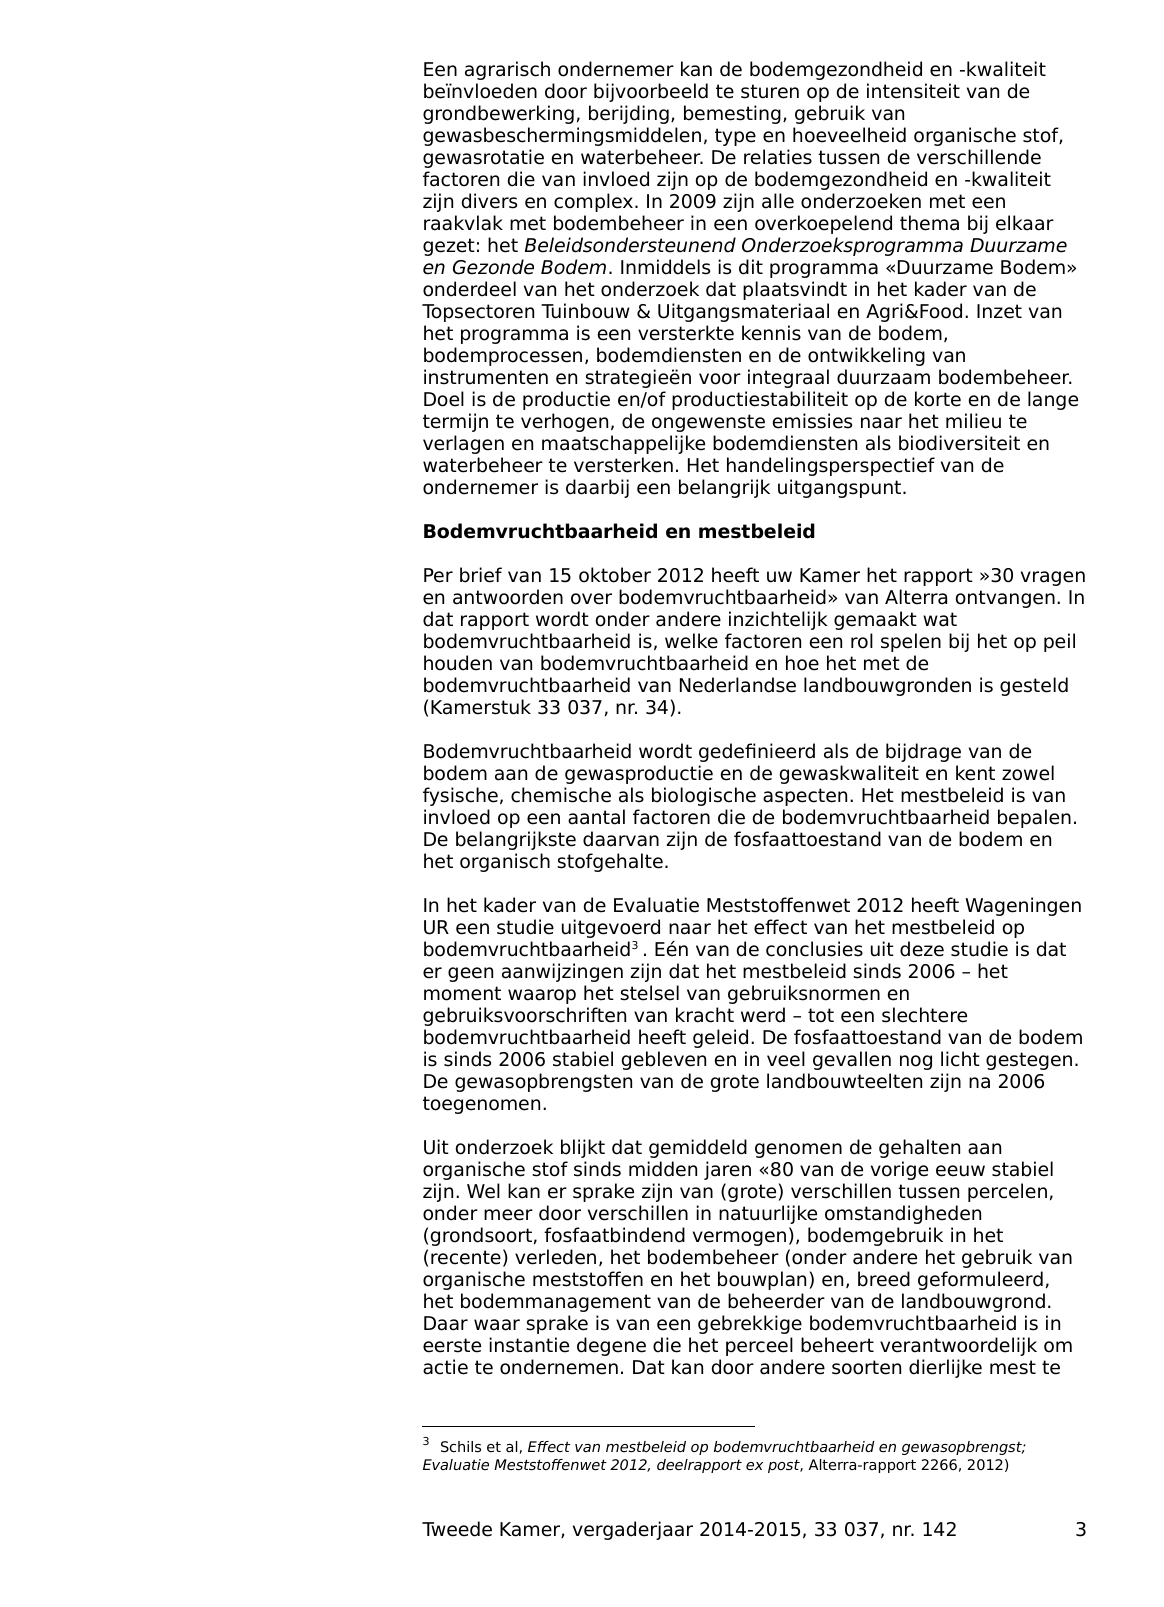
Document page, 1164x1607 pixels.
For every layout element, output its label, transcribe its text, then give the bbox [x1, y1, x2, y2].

text Evaluatie Meststoffenwet 2012, deelrapport ex post, Alterra-rapport 2266, 2012) [422, 1457, 1087, 1474]
text In het kader van de Evaluatie Meststoffenwet 2012 heeft Wageningen UR een studie uitgevoerd naar het effect van het mestbeleid op bodemvruchtbaarheid. Eén van de conclusies uit deze studie is dat er geen aanwijzingen zijn dat het mestbeleid sinds 2006 – het moment waarop het stelsel van gebruiksnormen en gebruiksvoorschriften van kracht werd – tot een slechtere bodemvruchtbaarheid heeft geleid. De fosfaattoestand van de bodem is sinds 2006 stabiel gebleven en in veel gevallen nog licht gestegen. De gewasopbrengsten van de grote landbouwteelten zijn na 2006 toegenomen. [422, 895, 1087, 1115]
text Uit onderzoek blijkt dat gemiddeld genomen de gehalten aan organische stof sinds midden jaren «80 van de vorige eeuw stabiel zijn. Wel kan er sprake zijn van (grote) verschillen tussen percelen, onder meer door verschillen in natuurlijke omstandigheden (grondsoort, fosfaatbindend vermogen), bodemgebruik in het (recente) verleden, het bodembeheer (onder andere het gebruik van organische meststoffen en het bouwplan) en, breed geformuleerd, het bodemmanagement van de beheerder van de landbouwgrond. Daar waar sprake is van een gebrekkige bodemvruchtbaarheid is in eerste instantie degene die het perceel beheert verantwoordelijk om actie te ondernemen. Dat kan door andere soorten dierlijke mest te [422, 1137, 1087, 1379]
text Een agrarisch ondernemer kan de bodemgezondheid en -kwaliteit beïnvloeden door bijvoorbeeld te sturen op de intensiteit van de grondbewerking, berijding, bemesting, gebruik van gewasbeschermingsmiddelen, type en hoeveelheid organische stof, gewasrotatie en waterbeheer. De relaties tussen de verschillende factoren die van invloed zijn op de bodemgezondheid en -kwaliteit zijn divers en complex. In 2009 zijn alle onderzoeken met een raakvlak met bodembeheer in een overkoepelend thema bij elkaar gezet: het Beleidsondersteunend Onderzoeksprogramma Duurzame en Gezonde Bodem. Inmiddels is dit programma «Duurzame Bodem» onderdeel van het onderzoek dat plaatsvindt in het kader van de Topsectoren Tuinbouw & Uitgangsmateriaal en Agri&Food. Inzet van het programma is een versterkte kennis van de bodem, bodemprocessen, bodemdiensten en de ontwikkeling van instrumenten en strategieën voor integraal duurzaam bodembeheer. Doel is de productie en/of productiestabiliteit op de korte en de lange termijn te verhogen, de ongewenste emissies naar het milieu te verlagen en maatschappelijke bodemdiensten als biodiversiteit en waterbeheer te versterken. Het handelingsperspectief van de ondernemer is daarbij een belangrijk uitgangspunt. [422, 59, 1087, 499]
subtitle Bodemvruchtbaarheid en mestbeleid [422, 521, 1087, 543]
text Schils et al, Effect van mestbeleid op bodemvruchtbaarheid en gewasopbrengst; [422, 1435, 1087, 1457]
text Per brief van 15 oktober 2012 heeft uw Kamer het rapport »30 vragen en antwoorden over bodemvruchtbaarheid» van Alterra ontvangen. In dat rapport wordt onder andere inzichtelijk gemaakt wat bodemvruchtbaarheid is, welke factoren een rol spelen bij het op peil houden van bodemvruchtbaarheid en hoe het met de bodemvruchtbaarheid van Nederlandse landbouwgronden is gesteld (Kamerstuk 33 037, nr. 34). [422, 565, 1087, 719]
text Bodemvruchtbaarheid wordt gedefinieerd als de bijdrage van de bodem aan de gewasproductie en de gewaskwaliteit en kent zowel fysische, chemische als biologische aspecten. Het mestbeleid is van invloed op een aantal factoren die de bodemvruchtbaarheid bepalen. De belangrijkste daarvan zijn de fosfaattoestand van de bodem en het organisch stofgehalte. [422, 741, 1087, 873]
